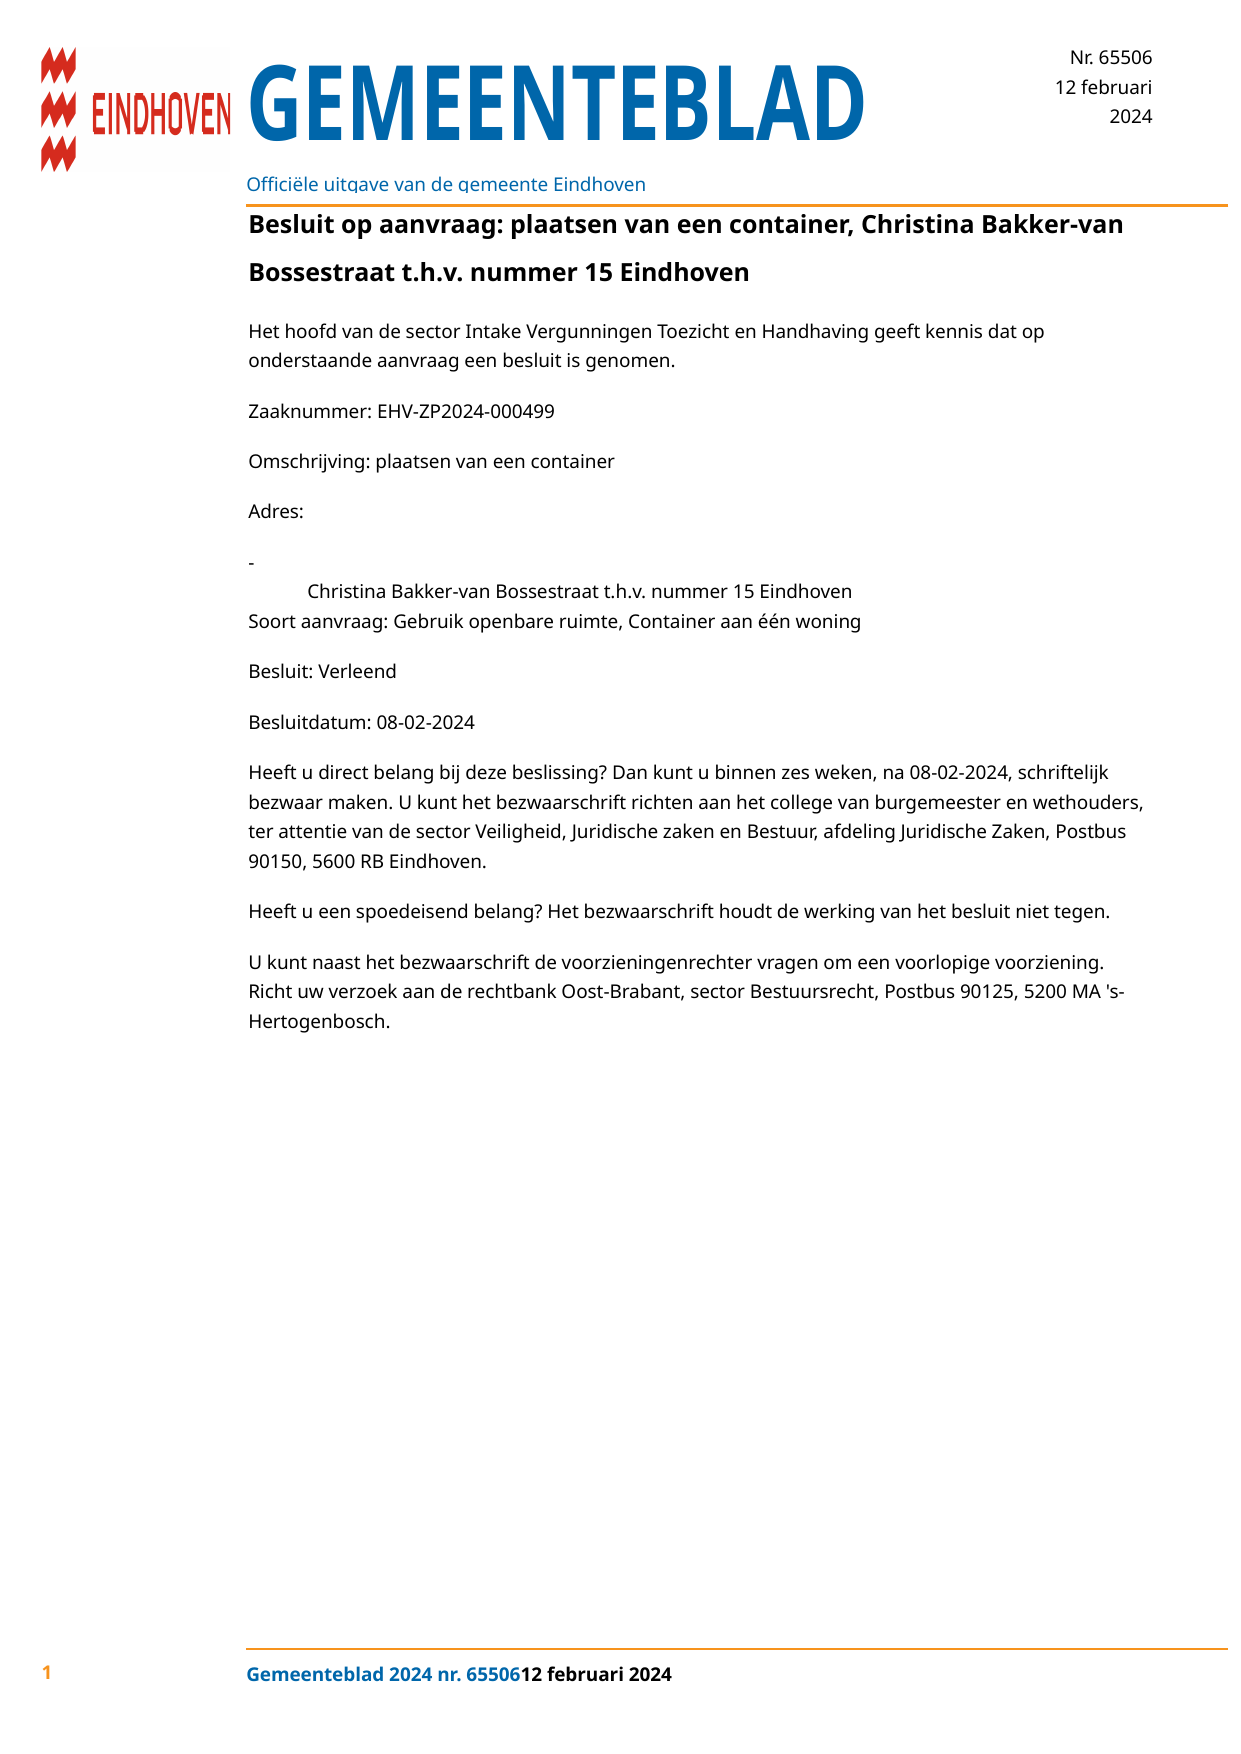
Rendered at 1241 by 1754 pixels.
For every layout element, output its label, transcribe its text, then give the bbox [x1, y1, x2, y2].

text Besluit op aanvraag: plaatsen van een container, Christina Bakker-van Bossestraat t.h.v. nummer 15 Eindhoven [248, 207, 1152, 288]
text Besluit: Verleend [248, 659, 1152, 684]
list Christina Bakker-van Bossestraat t.h.v. nummer 15 Eindhoven [248, 579, 1152, 604]
text Adres: [248, 499, 1152, 524]
text U kunt naast het bezwaarschrift de voorzieningenrechter vragen om een voorlopige voorziening. Richt uw verzoek aan de rechtbank Oost-Brabant, sector Bestuursrecht, Postbus 90125, 5200 MA 's-Hertogenbosch. [248, 949, 1152, 1034]
text Omschrijving: plaatsen van een container [248, 448, 1152, 474]
text Het hoofd van de sector Intake Vergunningen Toezicht en Handhaving geeft kennis dat op onderstaande aanvraag een besluit is genomen. [248, 318, 1152, 373]
picture [41, 47, 231, 172]
text Heeft u direct belang bij deze beslissing? Dan kunt u binnen zes weken, na 08-02-2024, schriftelijk bezwaar maken. U kunt het bezwaarschrift richten aan het college van burgemeester en wethouders, ter attentie van de sector Veiligheid, Juridische zaken en Bestuur, afdeling Juridische Zaken, Postbus 90150, 5600 RB Eindhoven. [248, 759, 1152, 874]
text Besluitdatum: 08-02-2024 [248, 709, 1152, 735]
text Soort aanvraag: Gebruik openbare ruimte, Container aan één woning [248, 608, 1152, 634]
text Heeft u een spoedeisend belang? Het bezwaarschrift houdt de werking van het besluit niet tegen. [248, 899, 1152, 924]
text Zaaknummer: EHV-ZP2024-000499 [248, 398, 1152, 424]
